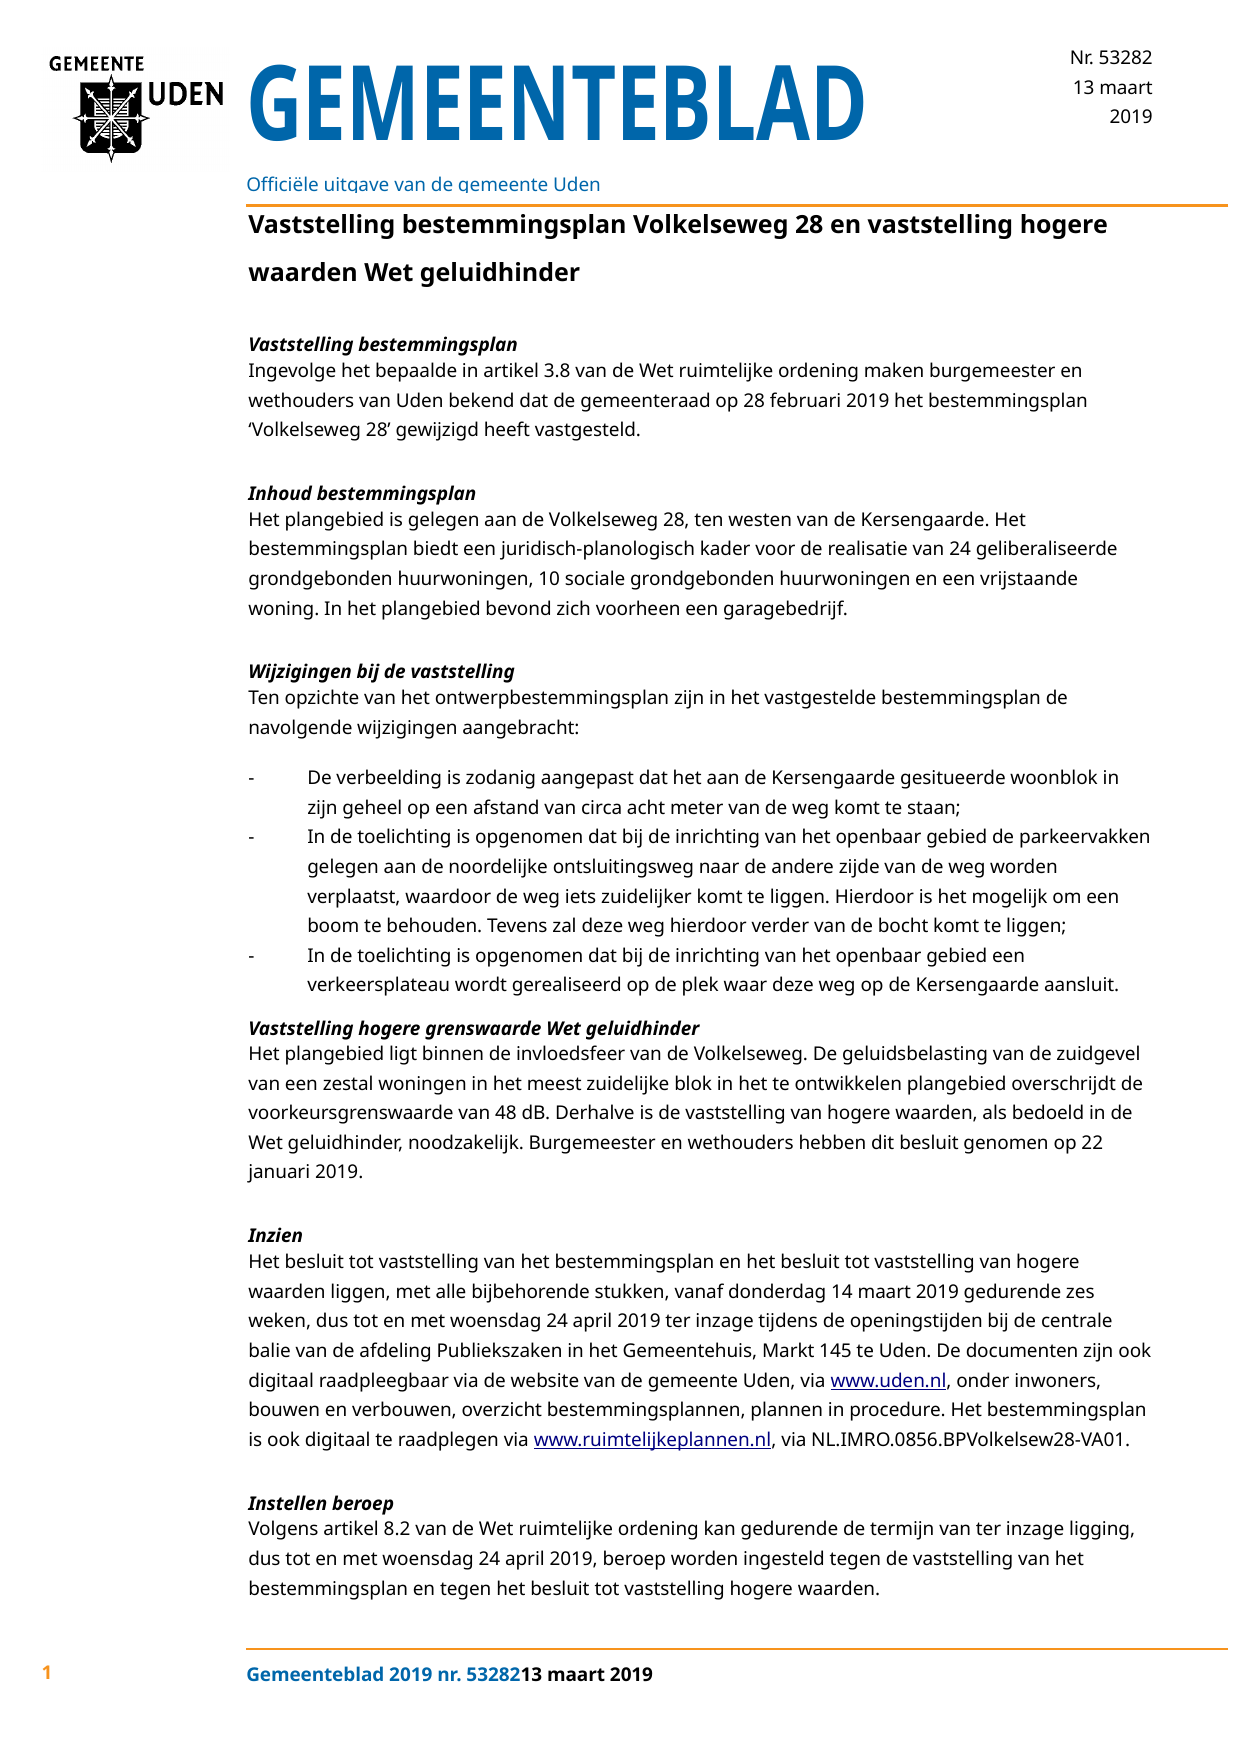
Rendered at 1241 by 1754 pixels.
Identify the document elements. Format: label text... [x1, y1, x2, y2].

text Het plangebied is gelegen aan de Volkelseweg 28, ten westen van de Kersengaarde. Het bestemmingsplan biedt een juridisch-planologisch kader voor de realisatie van 24 geliberaliseerde grondgebonden huurwoningen, 10 sociale grondgebonden huurwoningen en een vrijstaande woning. In het plangebied bevond zich voorheen een garagebedrijf. [248, 506, 1152, 621]
text Instellen beroep [248, 1490, 1152, 1516]
text Ten opzichte van het ontwerpbestemmingsplan zijn in het vastgestelde bestemmingsplan de navolgende wijzigingen aangebracht: [248, 684, 1152, 740]
text Vaststelling hogere grenswaarde Wet geluidhinder [248, 1015, 1152, 1040]
text Vaststelling bestemmingsplan Volkelseweg 28 en vaststelling hogere waarden Wet geluidhinder [248, 207, 1152, 288]
text Het besluit tot vaststelling van het bestemmingsplan en het besluit tot vaststelling van hogere waarden liggen, met alle bijbehorende stukken, vanaf donderdag 14 maart 2019 gedurende zes weken, dus tot en met woensdag 24 april 2019 ter inzage tijdens de openingstijden bij de centrale balie van de afdeling Publiekszaken in het Gemeentehuis, Markt 145 te Uden. De documenten zijn ook digitaal raadpleegbaar via de website van de gemeente Uden, via www.uden.nl, onder inwoners, bouwen en verbouwen, overzicht bestemmingsplannen, plannen in procedure. Het bestemmingsplan is ook digitaal te raadplegen via www.ruimtelijkeplannen.nl, via NL.IMRO.0856.BPVolkelsew28-VA01. [248, 1248, 1152, 1452]
list In de toelichting is opgenomen dat bij de inrichting van het openbaar gebied de parkeervakken gelegen aan de noordelijke ontsluitingsweg naar de andere zijde van de weg worden verplaatst, waardoor de weg iets zuidelijker komt te liggen. Hierdoor is het mogelijk om een boom te behouden. Tevens zal deze weg hierdoor verder van de bocht komt te liggen; [248, 824, 1152, 938]
text Inhoud bestemmingsplan [248, 480, 1152, 506]
picture [41, 47, 231, 172]
text Wijzigingen bij de vaststelling [248, 659, 1152, 684]
text Vaststelling bestemmingsplan [248, 331, 1152, 357]
text Volgens artikel 8.2 van de Wet ruimtelijke ordening kan gedurende de termijn van ter inzage ligging, dus tot en met woensdag 24 april 2019, beroep worden ingesteld tegen de vaststelling van het bestemmingsplan en tegen het besluit tot vaststelling hogere waarden. [248, 1516, 1152, 1601]
text Ingevolge het bepaalde in artikel 3.8 van de Wet ruimtelijke ordening maken burgemeester en wethouders van Uden bekend dat de gemeenteraad op 28 februari 2019 het bestemmingsplan ‘Volkelseweg 28’ gewijzigd heeft vastgesteld. [248, 357, 1152, 442]
list In de toelichting is opgenomen dat bij de inrichting van het openbaar gebied een verkeersplateau wordt gerealiseerd op de plek waar deze weg op de Kersengaarde aansluit. [248, 942, 1152, 997]
list De verbeelding is zodanig aangepast dat het aan de Kersengaarde gesitueerde woonblok in zijn geheel op een afstand van circa acht meter van de weg komt te staan; [248, 764, 1152, 820]
text Inzien [248, 1223, 1152, 1248]
text Het plangebied ligt binnen de invloedsfeer van de Volkelseweg. De geluidsbelasting van de zuidgevel van een zestal woningen in het meest zuidelijke blok in het te ontwikkelen plangebied overschrijdt de voorkeursgrenswaarde van 48 dB. Derhalve is de vaststelling van hogere waarden, als bedoeld in de Wet geluidhinder, noodzakelijk. Burgemeester en wethouders hebben dit besluit genomen op 22 januari 2019. [248, 1040, 1152, 1184]
